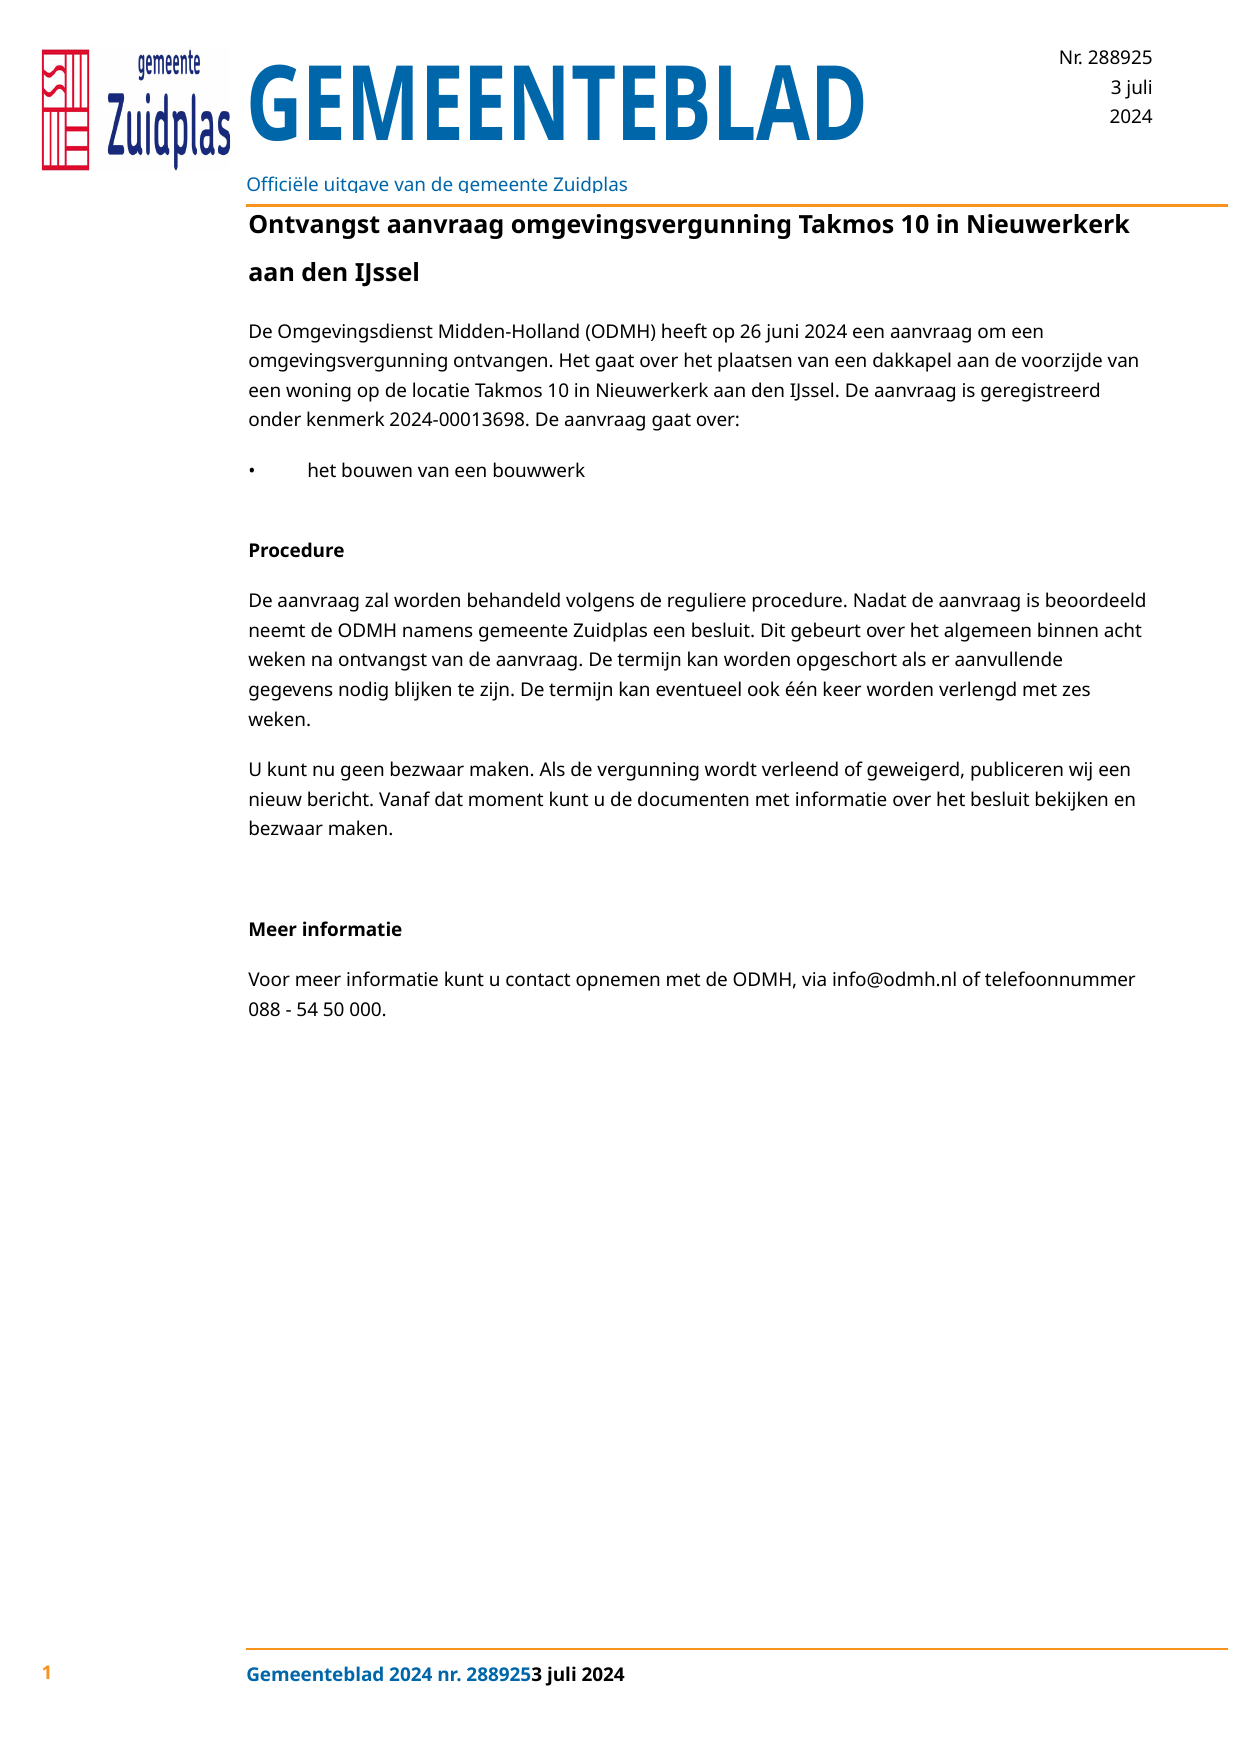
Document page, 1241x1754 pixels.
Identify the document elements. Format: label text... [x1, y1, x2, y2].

text De aanvraag zal worden behandeld volgens de reguliere procedure. Nadat de aanvraag is beoordeeld neemt de ODMH namens gemeente Zuidplas een besluit. Dit gebeurt over het algemeen binnen acht weken na ontvangst van de aanvraag. De termijn kan worden opgeschort als er aanvullende gegevens nodig blijken te zijn. De termijn kan eventueel ook één keer worden verlengd met zes weken. [248, 587, 1152, 732]
picture [41, 47, 231, 172]
text Ontvangst aanvraag omgevingsvergunning Takmos 10 in Nieuwerkerk aan den IJssel [248, 207, 1152, 288]
text U kunt nu geen bezwaar maken. Als de vergunning wordt verleend of geweigerd, publiceren wij een nieuw bericht. Vanaf dat moment kunt u de documenten met informatie over het besluit bekijken en bezwaar maken. [248, 756, 1152, 841]
list het bouwen van een bouwwerk [248, 457, 1152, 483]
text Procedure [248, 537, 1152, 563]
text Voor meer informatie kunt u contact opnemen met de ODMH, via info@odmh.nl of telefoonnummer 088 - 54 50 000. [248, 967, 1152, 1022]
text Meer informatie [248, 916, 1152, 942]
text De Omgevingsdienst Midden-Holland (ODMH) heeft op 26 juni 2024 een aanvraag om een omgevingsvergunning ontvangen. Het gaat over het plaatsen van een dakkapel aan de voorzijde van een woning op de locatie Takmos 10 in Nieuwerkerk aan den IJssel. De aanvraag is geregistreerd onder kenmerk 2024-00013698. De aanvraag gaat over: [248, 318, 1152, 432]
